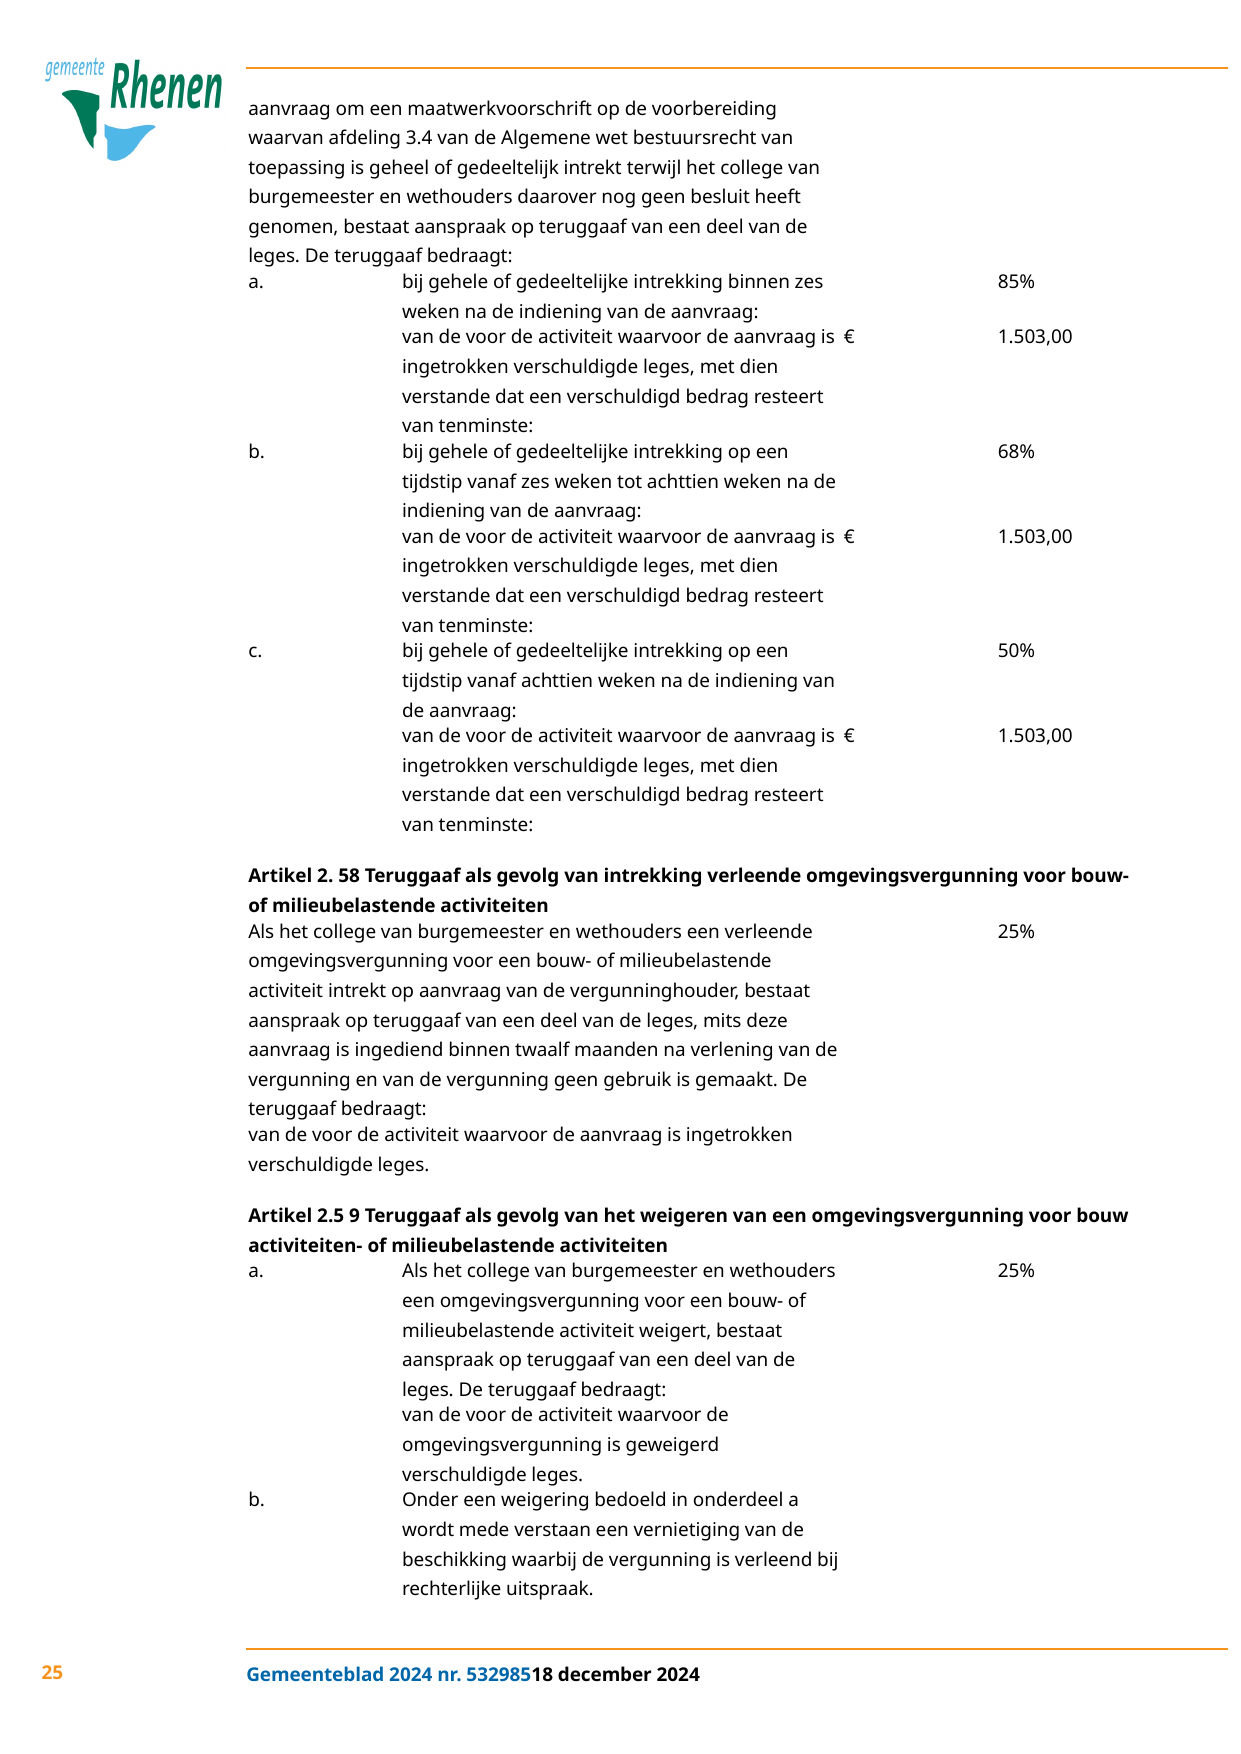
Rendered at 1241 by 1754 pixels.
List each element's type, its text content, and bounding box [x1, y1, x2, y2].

table_cell [402, 837, 844, 863]
table_cell [248, 523, 402, 638]
table_cell 1.503,00 [998, 723, 1152, 837]
table_cell b. [248, 438, 402, 523]
table_cell bij gehele of gedeeltelijke intrekking op een tijdstip vanaf achttien weken na de indiening van de aanvraag: [402, 638, 844, 722]
table_cell [844, 1258, 998, 1402]
table_cell bij gehele of gedeeltelijke intrekking binnen zes weken na de indiening van de aanvraag: [402, 269, 844, 324]
table_cell 25% [998, 1258, 1152, 1402]
table_cell a. [248, 1258, 402, 1402]
table_cell bij gehele of gedeeltelijke intrekking op een tijdstip vanaf zes weken tot achttien weken na de indiening van de aanvraag: [402, 438, 844, 523]
table_cell € [844, 523, 998, 638]
table_cell [248, 1177, 402, 1202]
table_cell 85% [998, 269, 1152, 324]
table_cell [844, 1402, 998, 1487]
table_cell [248, 837, 402, 863]
table_cell b. [248, 1487, 402, 1601]
table_cell van de voor de activiteit waarvoor de omgevingsvergunning is geweigerd verschuldigde leges. [402, 1402, 844, 1487]
table_cell [998, 837, 1152, 863]
table_cell a. [248, 269, 402, 324]
table_cell Onder een weigering bedoeld in onderdeel a wordt mede verstaan een vernietiging van de beschikking waarbij de vergunning is verleend bij rechterlijke uitspraak. [402, 1487, 844, 1601]
table_cell van de voor de activiteit waarvoor de aanvraag is ingetrokken verschuldigde leges, met dien verstande dat een verschuldigd bedrag resteert van tenminste: [402, 523, 844, 638]
table_cell € [844, 723, 998, 837]
table_cell [248, 1402, 402, 1487]
table_cell aanvraag om een maatwerkvoorschrift op de voorbereiding waarvan afdeling 3.4 van de Algemene wet bestuursrecht van toepassing is geheel of gedeeltelijk intrekt terwijl het college van burgemeester en wethouders daarover nog geen besluit heeft genomen, bestaat aanspraak op teruggaaf van een deel van de leges. De teruggaaf bedraagt: [248, 95, 844, 268]
table_cell c. [248, 638, 402, 722]
table_cell [844, 95, 998, 268]
table_cell [844, 1487, 998, 1601]
table_cell 25% [998, 918, 1152, 1121]
picture [41, 47, 231, 172]
table_cell € [844, 324, 998, 438]
table_cell 50% [998, 638, 1152, 722]
table_cell [998, 1121, 1152, 1177]
table_cell [844, 269, 998, 324]
table_cell [998, 1402, 1152, 1487]
table_cell Artikel 2. 58 Teruggaaf als gevolg van intrekking verleende omgevingsvergunning voor bouw- of milieubelastende activiteiten [248, 863, 1152, 918]
table_cell van de voor de activiteit waarvoor de aanvraag is ingetrokken verschuldigde leges, met dien verstande dat een verschuldigd bedrag resteert van tenminste: [402, 723, 844, 837]
table_cell 1.503,00 [998, 523, 1152, 638]
table_cell 68% [998, 438, 1152, 523]
table_cell [998, 1177, 1152, 1202]
table_cell Als het college van burgemeester en wethouders een verleende omgevingsvergunning voor een bouw- of milieubelastende activiteit intrekt op aanvraag van de vergunninghouder, bestaat aanspraak op teruggaaf van een deel van de leges, mits deze aanvraag is ingediend binnen twaalf maanden na verlening van de vergunning en van de vergunning geen gebruik is gemaakt. De teruggaaf bedraagt: [248, 918, 844, 1121]
table_cell Artikel 2.5 9 Teruggaaf als gevolg van het weigeren van een omgevingsvergunning voor bouw activiteiten- of milieubelastende activiteiten [248, 1202, 1152, 1258]
table_cell [998, 95, 1152, 268]
table_cell [844, 438, 998, 523]
table_cell [248, 723, 402, 837]
table_cell 1.503,00 [998, 324, 1152, 438]
table_cell van de voor de activiteit waarvoor de aanvraag is ingetrokken verschuldigde leges, met dien verstande dat een verschuldigd bedrag resteert van tenminste: [402, 324, 844, 438]
table_cell van de voor de activiteit waarvoor de aanvraag is ingetrokken verschuldigde leges. [248, 1121, 844, 1177]
table_cell Als het college van burgemeester en wethouders een omgevingsvergunning voor een bouw- of milieubelastende activiteit weigert, bestaat aanspraak op teruggaaf van een deel van de leges. De teruggaaf bedraagt: [402, 1258, 844, 1402]
table_cell [844, 638, 998, 722]
table_cell [402, 1177, 844, 1202]
table_cell [844, 1177, 998, 1202]
table_cell [844, 837, 998, 863]
table_cell [248, 324, 402, 438]
table_cell [844, 918, 998, 1121]
table_cell [998, 1487, 1152, 1601]
table_cell [844, 1121, 998, 1177]
